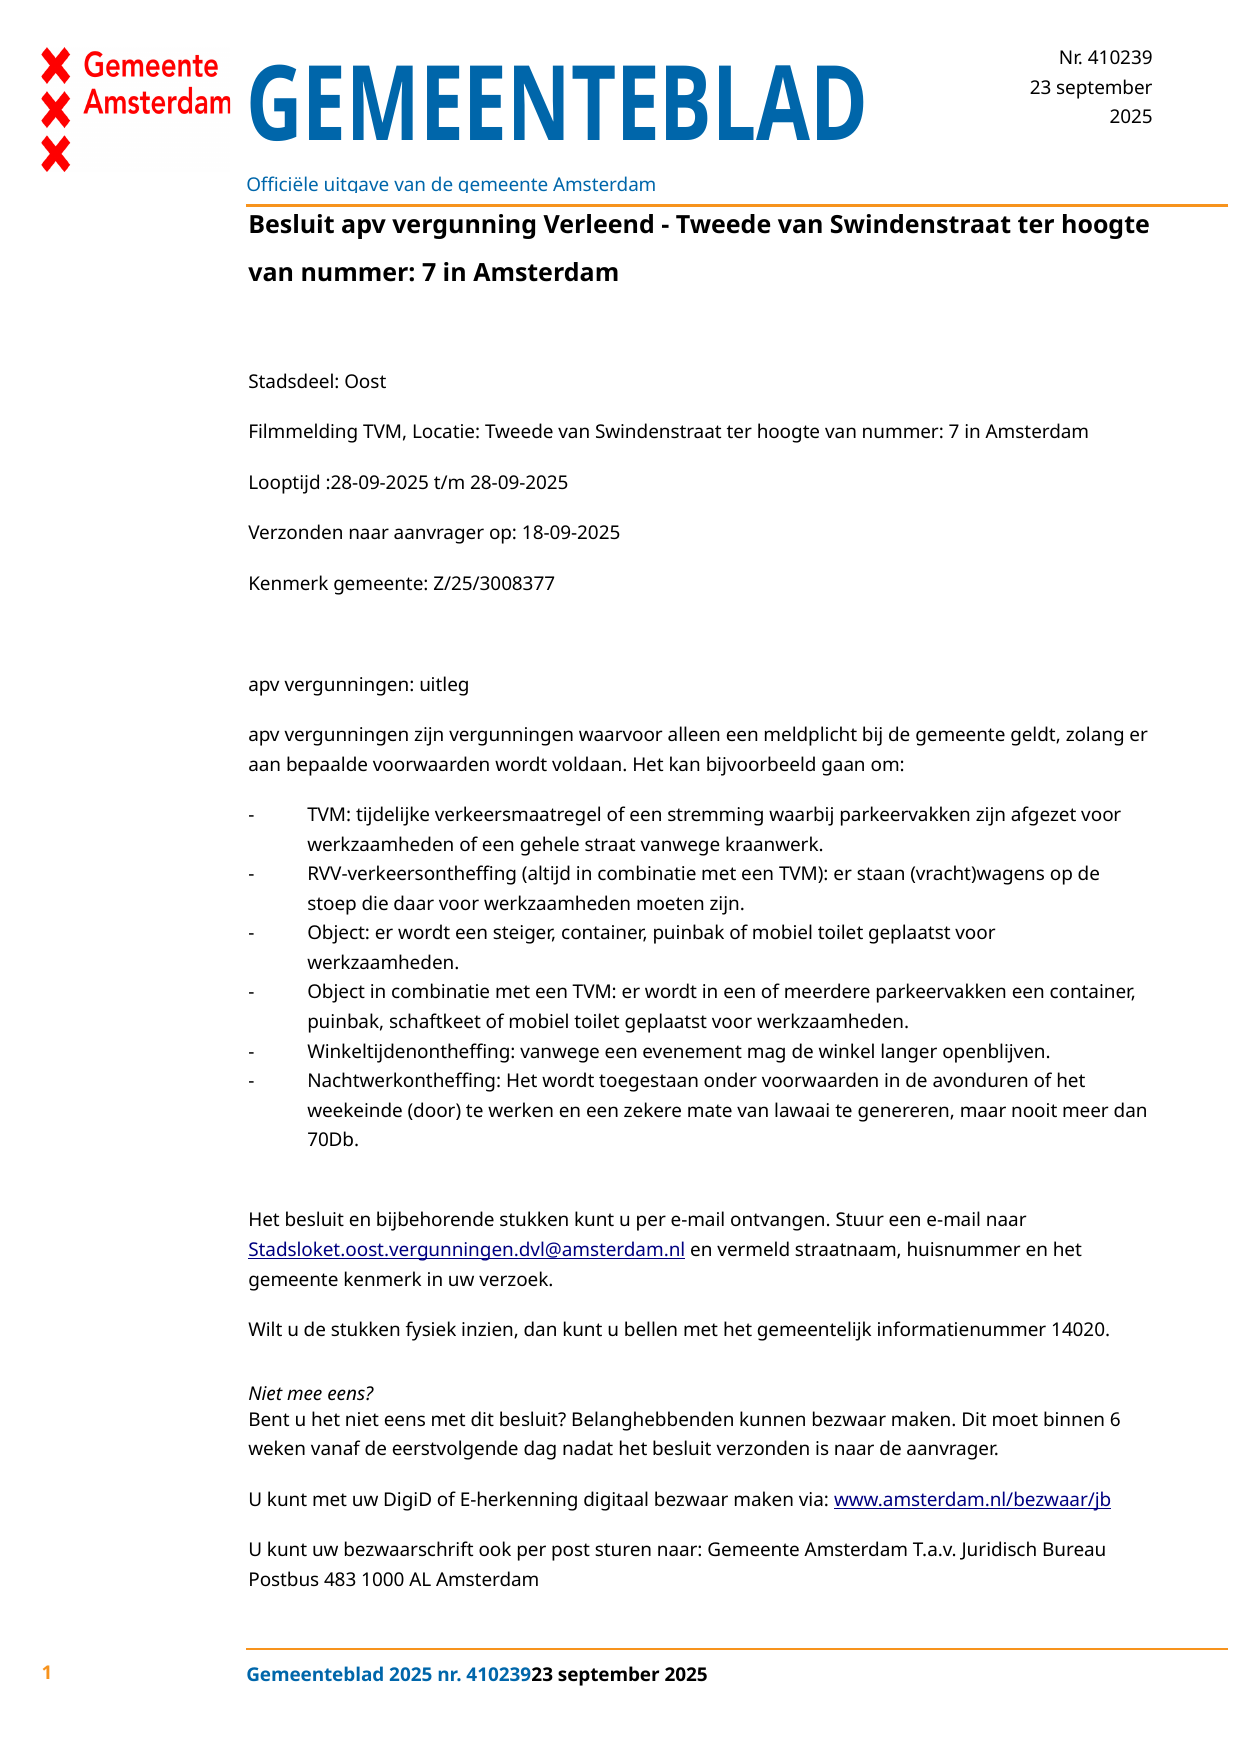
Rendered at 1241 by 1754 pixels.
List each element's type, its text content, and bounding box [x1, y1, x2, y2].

text Kenmerk gemeente: Z/25/3008377 [248, 570, 1152, 596]
text Wilt u de stukken fysiek inzien, dan kunt u bellen met het gemeentelijk informatienummer 14020. [248, 1316, 1152, 1342]
text Looptijd :28-09-2025 t/m 28-09-2025 [248, 469, 1152, 495]
list Object: er wordt een steiger, container, puinbak of mobiel toilet geplaatst voor werkzaamheden. [248, 919, 1152, 975]
text Niet mee eens? [248, 1380, 1152, 1406]
text Filmmelding TVM, Locatie: Tweede van Swindenstraat ter hoogte van nummer: 7 in Amsterdam [248, 419, 1152, 444]
list Object in combinatie met een TVM: er wordt in een of meerdere parkeervakken een container, puinbak, schaftkeet of mobiel toilet geplaatst voor werkzaamheden. [248, 979, 1152, 1034]
list Nachtwerkontheffing: Het wordt toegestaan onder voorwaarden in de avonduren of het weekeinde (door) te werken en een zekere mate van lawaai te genereren, maar nooit meer dan 70Db. [248, 1067, 1152, 1152]
text U kunt uw bezwaarschrift ook per post sturen naar: Gemeente Amsterdam T.a.v. Juridisch Bureau Postbus 483 1000 AL Amsterdam [248, 1536, 1152, 1592]
text Besluit apv vergunning Verleend - Tweede van Swindenstraat ter hoogte van nummer: 7 in Amsterdam [248, 207, 1152, 288]
text U kunt met uw DigiD of E-herkenning digitaal bezwaar maken via: www.amsterdam.nl/bezwaar/jb [248, 1486, 1152, 1512]
text Bent u het niet eens met dit besluit? Belanghebbenden kunnen bezwaar maken. Dit moet binnen 6 weken vanaf de eerstvolgende dag nadat het besluit verzonden is naar de aanvrager. [248, 1406, 1152, 1461]
text apv vergunningen: uitleg [248, 671, 1152, 697]
list TVM: tijdelijke verkeersmaatregel of een stremming waarbij parkeervakken zijn afgezet voor werkzaamheden of een gehele straat vanwege kraanwerk. [248, 801, 1152, 857]
text apv vergunningen zijn vergunningen waarvoor alleen een meldplicht bij de gemeente geldt, zolang er aan bepaalde voorwaarden wordt voldaan. Het kan bijvoorbeeld gaan om: [248, 721, 1152, 777]
picture [41, 47, 231, 172]
list RVV-verkeersontheffing (altijd in combinatie met een TVM): er staan (vracht)wagens op de stoep die daar voor werkzaamheden moeten zijn. [248, 860, 1152, 916]
text Het besluit en bijbehorende stukken kunt u per e-mail ontvangen. Stuur een e-mail naar Stadsloket.oost.vergunningen.dvl@amsterdam.nl en vermeld straatnaam, huisnummer en het gemeente kenmerk in uw verzoek. [248, 1207, 1152, 1292]
text Stadsdeel: Oost [248, 368, 1152, 394]
text Verzonden naar aanvrager op: 18-09-2025 [248, 519, 1152, 545]
list Winkeltijdenontheffing: vanwege een evenement mag de winkel langer openblijven. [248, 1038, 1152, 1064]
